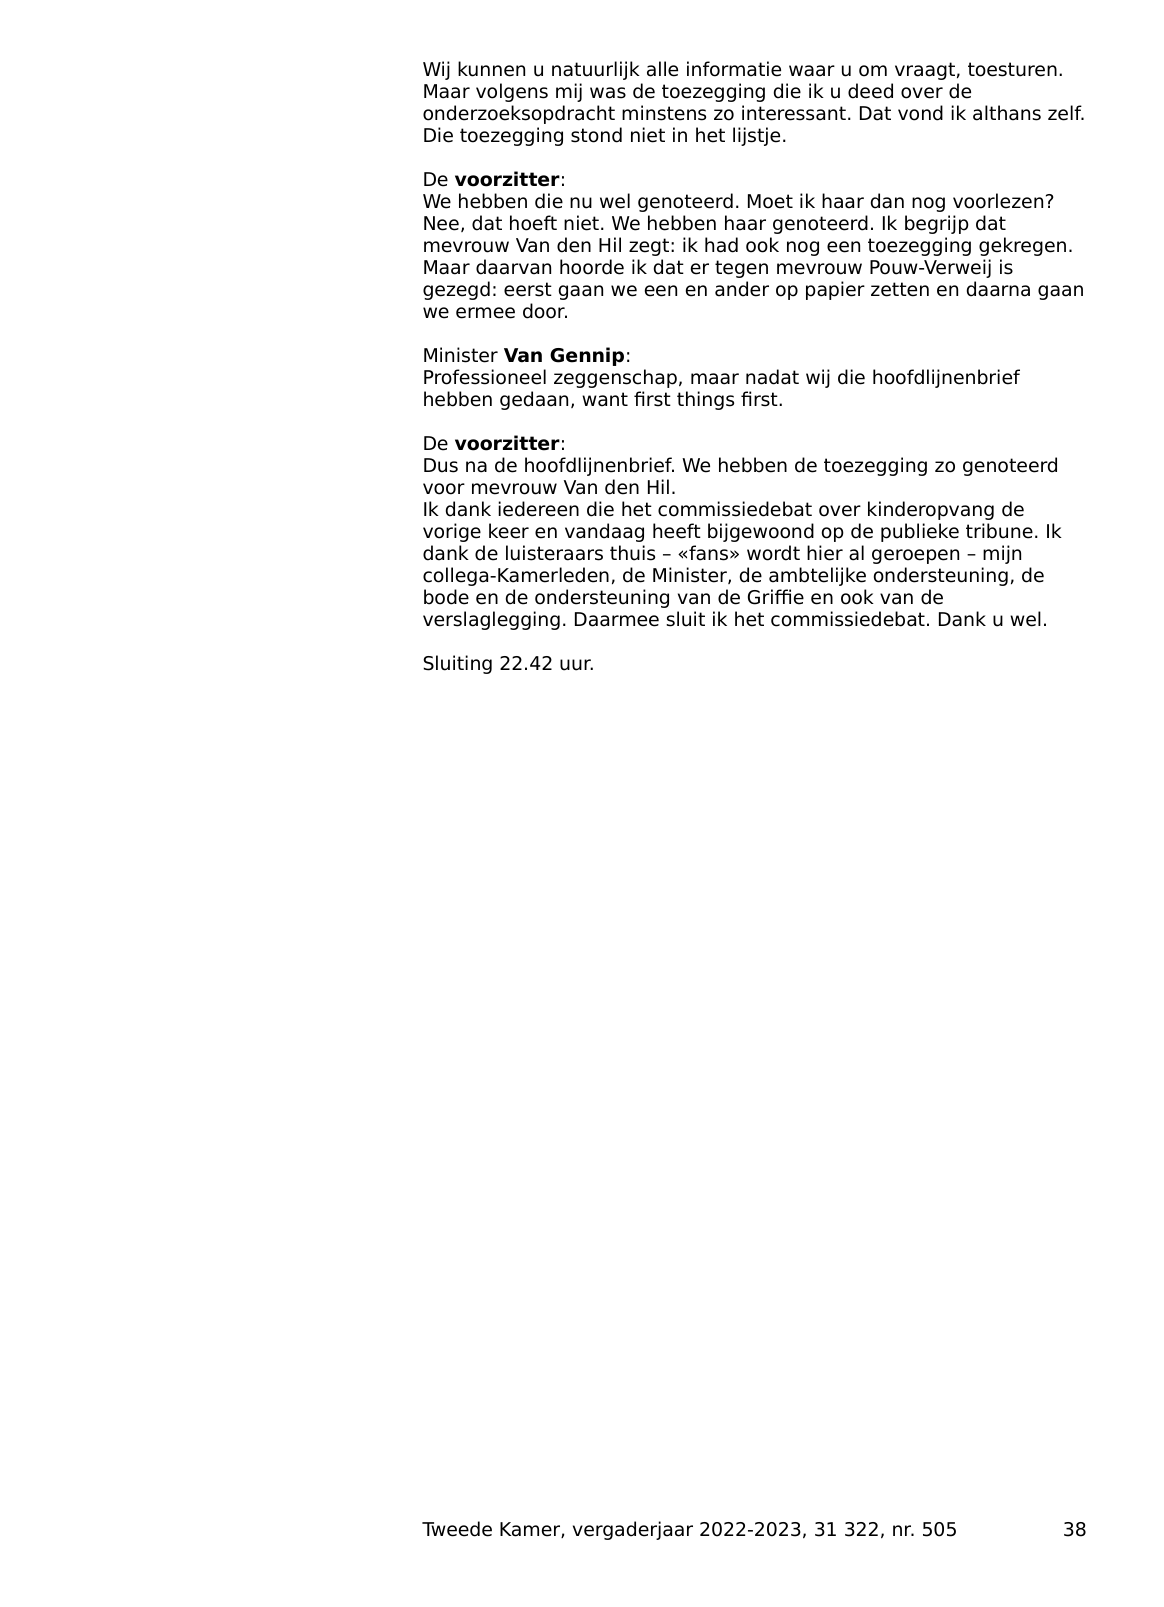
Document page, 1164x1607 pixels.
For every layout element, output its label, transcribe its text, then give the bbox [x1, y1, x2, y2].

text Professioneel zeggenschap, maar nadat wij die hoofdlijnenbrief hebben gedaan, want first things first. [422, 367, 1087, 411]
text Wij kunnen u natuurlijk alle informatie waar u om vraagt, toesturen. Maar volgens mij was de toezegging die ik u deed over de onderzoeksopdracht minstens zo interessant. Dat vond ik althans zelf. Die toezegging stond niet in het lijstje. [422, 59, 1087, 147]
text De voorzitter: [422, 433, 1087, 455]
text Dus na de hoofdlijnenbrief. We hebben de toezegging zo genoteerd voor mevrouw Van den Hil. [422, 455, 1087, 499]
text Sluiting 22.42 uur. [422, 653, 1087, 675]
text We hebben die nu wel genoteerd. Moet ik haar dan nog voorlezen? Nee, dat hoeft niet. We hebben haar genoteerd. Ik begrijp dat mevrouw Van den Hil zegt: ik had ook nog een toezegging gekregen. Maar daarvan hoorde ik dat er tegen mevrouw Pouw-Verweij is gezegd: eerst gaan we een en ander op papier zetten en daarna gaan we ermee door. [422, 191, 1087, 323]
text Ik dank iedereen die het commissiedebat over kinderopvang de vorige keer en vandaag heeft bijgewoond op de publieke tribune. Ik dank de luisteraars thuis – «fans» wordt hier al geroepen – mijn collega-Kamerleden, de Minister, de ambtelijke ondersteuning, de bode en de ondersteuning van de Griffie en ook van de verslaglegging. Daarmee sluit ik het commissiedebat. Dank u wel. [422, 499, 1087, 631]
text Minister Van Gennip: [422, 345, 1087, 367]
text De voorzitter: [422, 169, 1087, 191]
